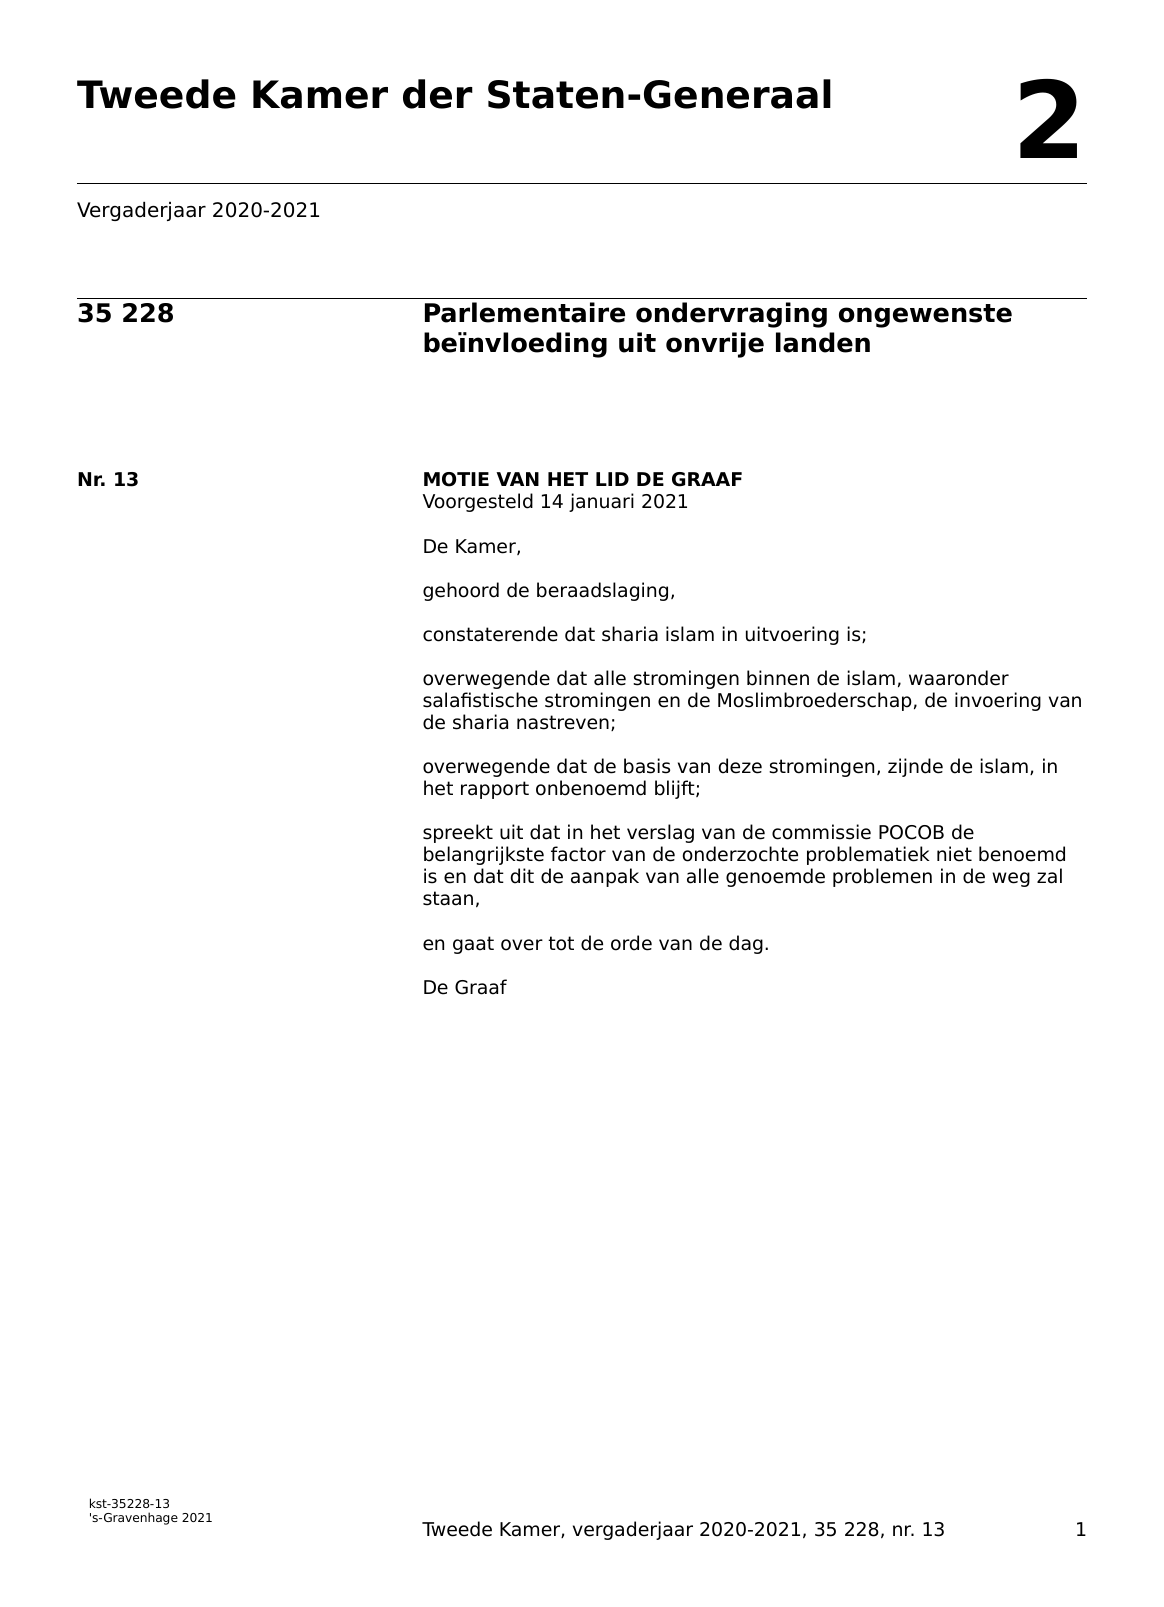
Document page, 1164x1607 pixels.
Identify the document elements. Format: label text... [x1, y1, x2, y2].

table_header Tweede Kamer der Staten-Generaal [77, 59, 886, 183]
table_header 2 [886, 59, 1087, 183]
text De Kamer, [422, 536, 1087, 557]
text overwegende dat alle stromingen binnen de islam, waaronder salafistische stromingen en de Moslimbroederschap, de invoering van de sharia nastreven; [422, 668, 1087, 734]
text constaterende dat sharia islam in uitvoering is; [422, 624, 1087, 646]
subtitle Nr. 13 MOTIE VAN HET LID DE GRAAF [77, 469, 1087, 491]
subtitle 35 228 Parlementaire ondervraging ongewenste beïnvloeding uit onvrije landen [77, 299, 1087, 358]
text overwegende dat de basis van deze stromingen, zijnde de islam, in het rapport onbenoemd blijft; [422, 756, 1087, 800]
text gehoord de beraadslaging, [422, 580, 1087, 602]
text kst-35228-13 [88, 1497, 323, 1511]
table_cell Vergaderjaar 2020-2021 [77, 184, 1087, 298]
text De Graaf [422, 977, 1087, 998]
text Voorgesteld 14 januari 2021 [422, 491, 1087, 513]
text 's-Gravenhage 2021 [88, 1511, 323, 1525]
text en gaat over tot de orde van de dag. [422, 932, 1087, 954]
text spreekt uit dat in het verslag van de commissie POCOB de belangrijkste factor van de onderzochte problematiek niet benoemd is en dat dit de aanpak van alle genoemde problemen in de weg zal staan, [422, 822, 1087, 910]
